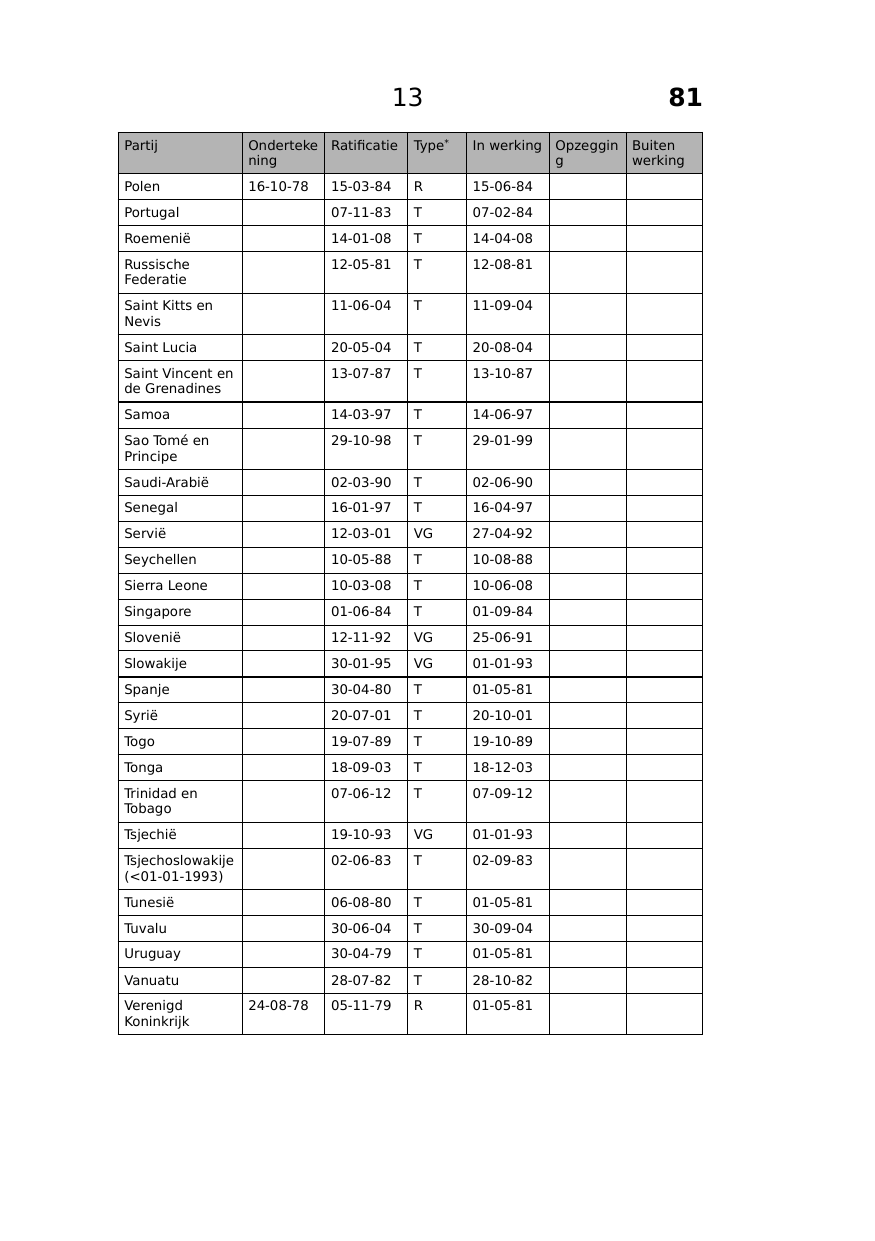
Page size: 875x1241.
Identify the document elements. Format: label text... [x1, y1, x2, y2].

table_cell 12-05-81 [325, 252, 407, 293]
table_cell [550, 496, 626, 521]
table_cell [243, 252, 324, 293]
table_cell [627, 335, 702, 360]
table_cell [243, 968, 324, 993]
table_cell 20-10-01 [467, 703, 549, 728]
table_cell [550, 678, 626, 702]
table_cell Polen [119, 174, 242, 199]
table_cell 18-12-03 [467, 755, 549, 780]
table_cell [627, 470, 702, 495]
table_cell [550, 626, 626, 650]
table_cell VG [408, 626, 466, 650]
table_cell T [408, 703, 466, 728]
table_cell [627, 200, 702, 225]
table_cell 27-04-92 [467, 522, 549, 547]
table_cell 30-01-95 [325, 651, 407, 676]
table_cell 01-05-81 [467, 994, 549, 1034]
table_cell 16-04-97 [467, 496, 549, 521]
table_cell T [408, 361, 466, 401]
table_cell [627, 651, 702, 676]
table_cell [550, 174, 626, 199]
table_cell [627, 403, 702, 427]
table_cell Slovenië [119, 626, 242, 650]
table_cell [627, 678, 702, 702]
table_cell [243, 470, 324, 495]
table_cell 12-08-81 [467, 252, 549, 293]
table_cell T [408, 294, 466, 334]
table_cell 30-04-79 [325, 942, 407, 967]
table_cell T [408, 781, 466, 822]
table_cell 20-07-01 [325, 703, 407, 728]
table_cell T [408, 600, 466, 624]
table_cell [243, 849, 324, 889]
table_cell [243, 522, 324, 547]
table_header Opzegging [550, 133, 626, 173]
table_cell [627, 755, 702, 780]
table_cell Servië [119, 522, 242, 547]
table_cell [243, 361, 324, 401]
table_cell T [408, 200, 466, 225]
table_cell Tuvalu [119, 916, 242, 941]
table_cell 18-09-03 [325, 755, 407, 780]
table_cell 01-09-84 [467, 600, 549, 624]
table_cell [627, 729, 702, 754]
table_cell [243, 729, 324, 754]
table_cell 13-07-87 [325, 361, 407, 401]
table_cell Vanuatu [119, 968, 242, 993]
table_cell [243, 781, 324, 822]
table_cell [627, 174, 702, 199]
table_cell [550, 574, 626, 598]
table_cell [627, 361, 702, 401]
table_cell [627, 496, 702, 521]
table_cell 11-06-04 [325, 294, 407, 334]
table_cell [243, 755, 324, 780]
table_header Ratificatie [325, 133, 407, 173]
table_cell [243, 548, 324, 573]
table_cell T [408, 916, 466, 941]
table_cell 14-04-08 [467, 226, 549, 251]
table_cell T [408, 470, 466, 495]
table_cell T [408, 429, 466, 469]
table_cell Singapore [119, 600, 242, 624]
table_cell [550, 994, 626, 1034]
table_cell Saudi-Arabië [119, 470, 242, 495]
table_cell T [408, 335, 466, 360]
table_cell [243, 678, 324, 702]
table_cell [550, 703, 626, 728]
table_cell T [408, 226, 466, 251]
table_cell 19-10-89 [467, 729, 549, 754]
table_cell [627, 548, 702, 573]
table_header Partij [119, 133, 242, 173]
table_cell [627, 522, 702, 547]
table_cell T [408, 729, 466, 754]
table_cell T [408, 403, 466, 427]
table_cell [627, 942, 702, 967]
table_header Ondertekening [243, 133, 324, 173]
table_cell 16-10-78 [243, 174, 324, 199]
table_cell 11-09-04 [467, 294, 549, 334]
table_cell [243, 429, 324, 469]
table_cell 24-08-78 [243, 994, 324, 1034]
table_cell [550, 942, 626, 967]
table_cell Saint Lucia [119, 335, 242, 360]
table_cell [627, 994, 702, 1034]
table_cell VG [408, 651, 466, 676]
table_cell [550, 470, 626, 495]
table_cell T [408, 574, 466, 598]
table_cell 01-05-81 [467, 890, 549, 915]
table_cell [243, 294, 324, 334]
table_cell Trinidad en Tobago [119, 781, 242, 822]
table_cell [627, 890, 702, 915]
table_cell 10-03-08 [325, 574, 407, 598]
table_cell [243, 942, 324, 967]
table_cell Russische Federatie [119, 252, 242, 293]
table_cell 25-06-91 [467, 626, 549, 650]
table_cell 29-01-99 [467, 429, 549, 469]
table_cell T [408, 968, 466, 993]
table_cell 12-11-92 [325, 626, 407, 650]
table_cell [550, 890, 626, 915]
table_cell 28-07-82 [325, 968, 407, 993]
table_cell [243, 626, 324, 650]
table_cell 19-10-93 [325, 823, 407, 847]
table_cell [550, 755, 626, 780]
table_cell [243, 403, 324, 427]
table_cell [243, 226, 324, 251]
table_cell 01-06-84 [325, 600, 407, 624]
table_cell 07-11-83 [325, 200, 407, 225]
table_cell [243, 916, 324, 941]
table_cell 28-10-82 [467, 968, 549, 993]
table_cell [243, 574, 324, 598]
table_cell 14-06-97 [467, 403, 549, 427]
table_cell 07-02-84 [467, 200, 549, 225]
table_cell [627, 626, 702, 650]
table_cell [627, 781, 702, 822]
table_cell [627, 600, 702, 624]
table_cell [243, 651, 324, 676]
table_cell 14-03-97 [325, 403, 407, 427]
table_cell Roemenië [119, 226, 242, 251]
table_cell VG [408, 823, 466, 847]
table_cell Tsjechoslowakije (<01-01-1993) [119, 849, 242, 889]
table_cell [627, 252, 702, 293]
table_cell [243, 823, 324, 847]
table_cell 01-05-81 [467, 678, 549, 702]
table_cell 20-05-04 [325, 335, 407, 360]
table_cell 05-11-79 [325, 994, 407, 1034]
table_cell [550, 600, 626, 624]
table_cell 16-01-97 [325, 496, 407, 521]
table_cell 30-04-80 [325, 678, 407, 702]
table_cell [550, 200, 626, 225]
table_cell 07-09-12 [467, 781, 549, 822]
table_cell Uruguay [119, 942, 242, 967]
table_cell 10-05-88 [325, 548, 407, 573]
table_cell 02-03-90 [325, 470, 407, 495]
table_cell [550, 729, 626, 754]
table_cell Syrië [119, 703, 242, 728]
table_cell [627, 429, 702, 469]
table_cell 29-10-98 [325, 429, 407, 469]
table_cell [627, 294, 702, 334]
table_cell Senegal [119, 496, 242, 521]
table_header In werking [467, 133, 549, 173]
table_cell Tonga [119, 755, 242, 780]
table_cell [243, 335, 324, 360]
table_cell T [408, 849, 466, 889]
table_cell 01-01-93 [467, 823, 549, 847]
table_cell [627, 574, 702, 598]
table_cell VG [408, 522, 466, 547]
table_cell [627, 916, 702, 941]
table_cell R [408, 174, 466, 199]
table_cell 15-06-84 [467, 174, 549, 199]
table_cell R [408, 994, 466, 1034]
table_cell Saint Vincent en de Grenadines [119, 361, 242, 401]
table_cell 07-06-12 [325, 781, 407, 822]
table_cell T [408, 496, 466, 521]
table_cell [550, 823, 626, 847]
table_header Buiten werking [627, 133, 702, 173]
table_cell [550, 403, 626, 427]
table_cell [550, 252, 626, 293]
table_cell Verenigd Koninkrijk [119, 994, 242, 1034]
table_cell T [408, 890, 466, 915]
table_cell Sao Tomé en Principe [119, 429, 242, 469]
table_cell [550, 849, 626, 889]
table_cell [550, 361, 626, 401]
table_cell [550, 226, 626, 251]
table_cell Seychellen [119, 548, 242, 573]
table_cell Spanje [119, 678, 242, 702]
table_cell [550, 968, 626, 993]
table_cell [550, 522, 626, 547]
table_cell 02-06-83 [325, 849, 407, 889]
table_cell 30-09-04 [467, 916, 549, 941]
table_cell Slowakije [119, 651, 242, 676]
table_cell T [408, 755, 466, 780]
table_cell [243, 200, 324, 225]
table_cell 10-08-88 [467, 548, 549, 573]
table_cell 20-08-04 [467, 335, 549, 360]
table_cell [627, 226, 702, 251]
table_cell Portugal [119, 200, 242, 225]
table_cell 10-06-08 [467, 574, 549, 598]
table_cell 12-03-01 [325, 522, 407, 547]
table_cell [550, 294, 626, 334]
table_cell [243, 890, 324, 915]
table_cell 01-05-81 [467, 942, 549, 967]
table_cell 19-07-89 [325, 729, 407, 754]
table_cell [627, 968, 702, 993]
table_cell [550, 335, 626, 360]
table_cell T [408, 678, 466, 702]
table_cell [550, 651, 626, 676]
table_cell 30-06-04 [325, 916, 407, 941]
table_cell Sierra Leone [119, 574, 242, 598]
table_cell T [408, 942, 466, 967]
table_cell [243, 703, 324, 728]
table_cell Tunesië [119, 890, 242, 915]
table_cell 02-06-90 [467, 470, 549, 495]
table_cell 02-09-83 [467, 849, 549, 889]
table_cell Togo [119, 729, 242, 754]
table_cell [243, 600, 324, 624]
table_cell 01-01-93 [467, 651, 549, 676]
table_cell 06-08-80 [325, 890, 407, 915]
table_cell [550, 548, 626, 573]
table_header Type* [408, 133, 466, 173]
table_cell [627, 849, 702, 889]
table_cell Saint Kitts en Nevis [119, 294, 242, 334]
table_cell T [408, 252, 466, 293]
table_cell [550, 429, 626, 469]
table_cell [243, 496, 324, 521]
table_cell T [408, 548, 466, 573]
table_cell Tsjechië [119, 823, 242, 847]
table_cell Samoa [119, 403, 242, 427]
table_cell 14-01-08 [325, 226, 407, 251]
table_cell 13-10-87 [467, 361, 549, 401]
table_cell [627, 823, 702, 847]
table_cell 15-03-84 [325, 174, 407, 199]
table_cell [627, 703, 702, 728]
table_cell [550, 916, 626, 941]
table_cell [550, 781, 626, 822]
